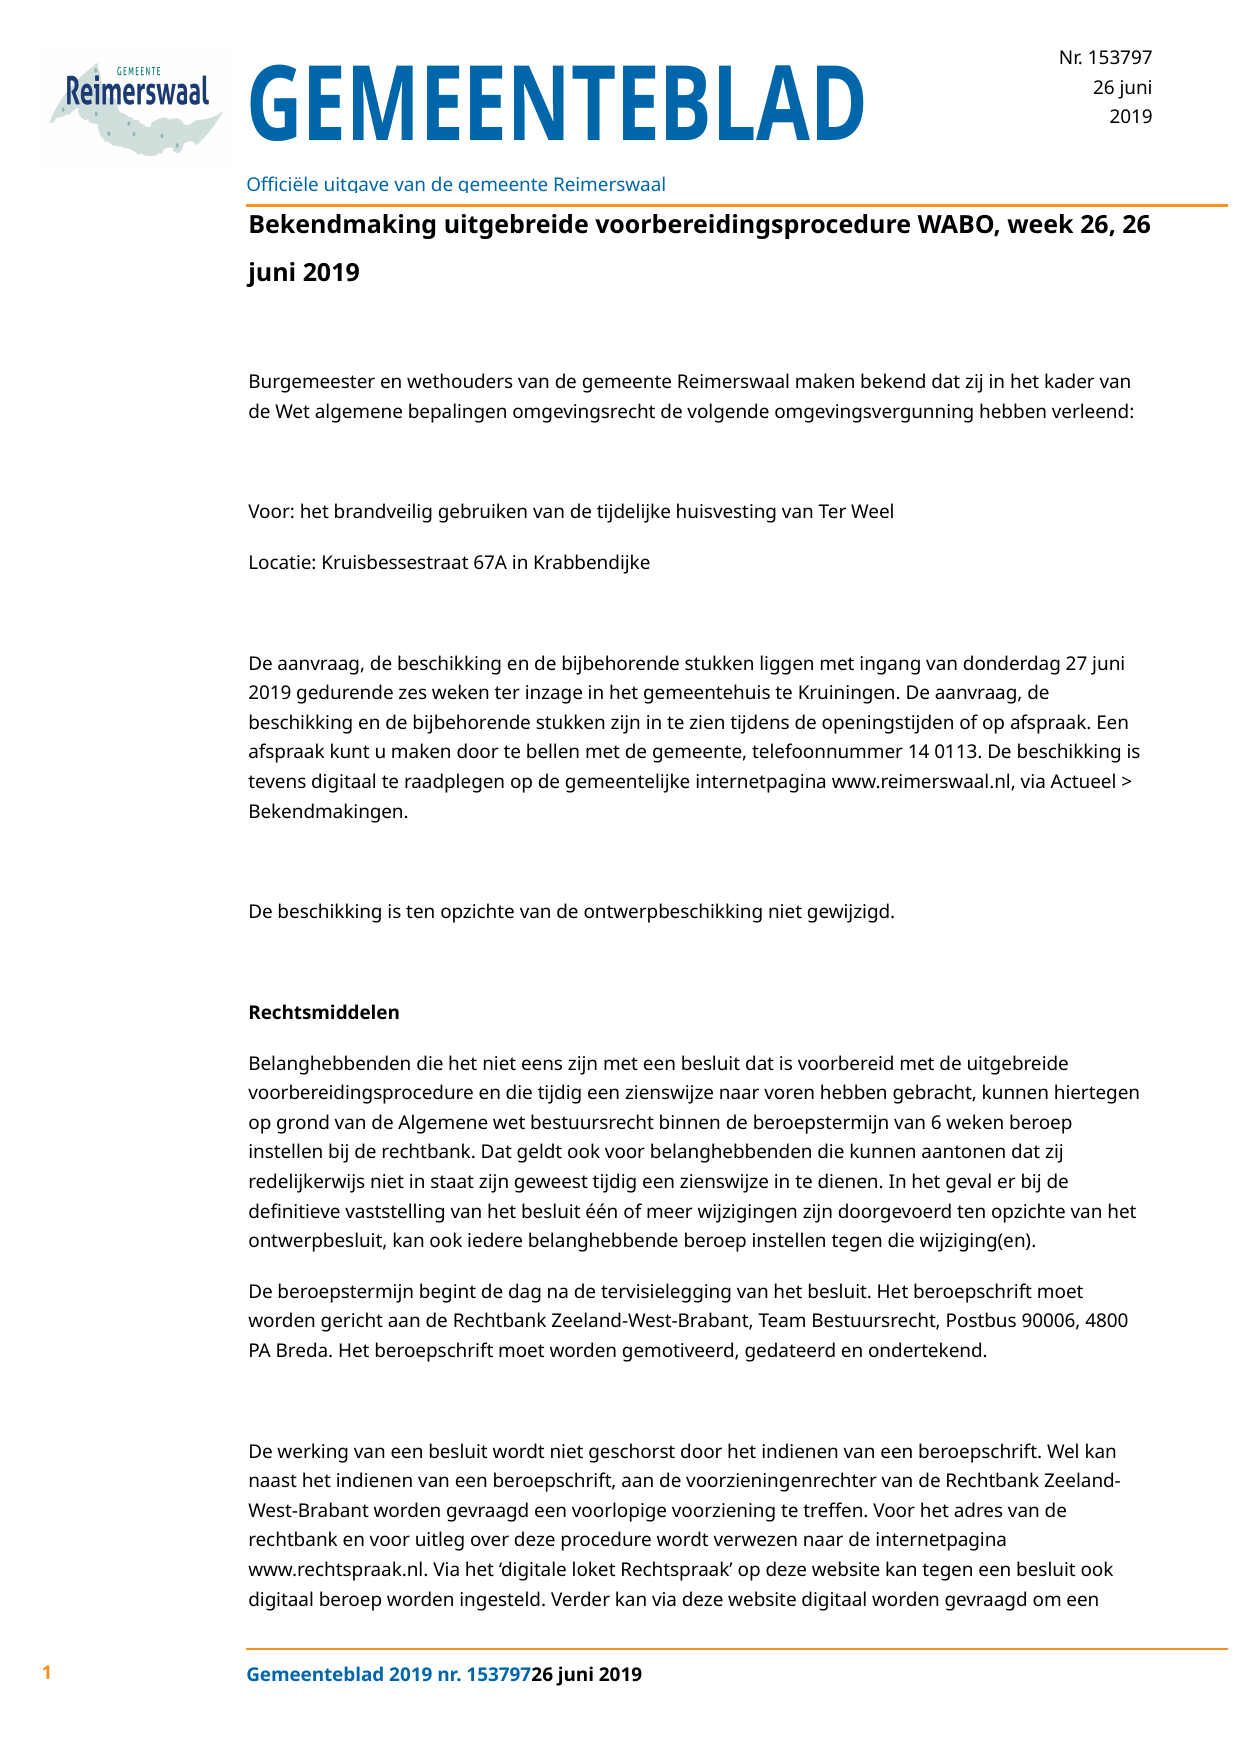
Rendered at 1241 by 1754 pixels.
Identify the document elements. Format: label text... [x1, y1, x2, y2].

text De beschikking is ten opzichte van de ontwerpbeschikking niet gewijzigd. [248, 899, 1152, 924]
text Belanghebbenden die het niet eens zijn met een besluit dat is voorbereid met de uitgebreide voorbereidingsprocedure en die tijdig een zienswijze naar voren hebben gebracht, kunnen hiertegen op grond van de Algemene wet bestuursrecht binnen de beroepstermijn van 6 weken beroep instellen bij de rechtbank. Dat geldt ook voor belanghebbenden die kunnen aantonen dat zij redelijkerwijs niet in staat zijn geweest tijdig een zienswijze in te dienen. In het geval er bij de definitieve vaststelling van het besluit één of meer wijzigingen zijn doorgevoerd ten opzichte van het ontwerpbesluit, kan ook iedere belanghebbende beroep instellen tegen die wijziging(en). [248, 1050, 1152, 1253]
picture [41, 47, 231, 172]
text Locatie: Kruisbessestraat 67A in Krabbendijke [248, 549, 1152, 575]
text Voor: het brandveilig gebruiken van de tijdelijke huisvesting van Ter Weel [248, 499, 1152, 524]
text De aanvraag, de beschikking en de bijbehorende stukken liggen met ingang van donderdag 27 juni 2019 gedurende zes weken ter inzage in het gemeentehuis te Kruiningen. De aanvraag, de beschikking en de bijbehorende stukken zijn in te zien tijdens de openingstijden of op afspraak. Een afspraak kunt u maken door te bellen met de gemeente, telefoonnummer 14 0113. De beschikking is tevens digitaal te raadplegen op de gemeentelijke internetpagina www.reimerswaal.nl, via Actueel > Bekendmakingen. [248, 650, 1152, 824]
text De werking van een besluit wordt niet geschorst door het indienen van een beroepschrift. Wel kan naast het indienen van een beroepschrift, aan de voorzieningenrechter van de Rechtbank Zeeland-West-Brabant worden gevraagd een voorlopige voorziening te treffen. Voor het adres van de rechtbank en voor uitleg over deze procedure wordt verwezen naar de internetpagina www.rechtspraak.nl. Via het ‘digitale loket Rechtspraak’ op deze website kan tegen een besluit ook digitaal beroep worden ingesteld. Verder kan via deze website digitaal worden gevraagd om een [248, 1438, 1152, 1612]
text Rechtsmiddelen [248, 999, 1152, 1025]
text Burgemeester en wethouders van de gemeente Reimerswaal maken bekend dat zij in het kader van de Wet algemene bepalingen omgevingsrecht de volgende omgevingsvergunning hebben verleend: [248, 368, 1152, 424]
text Bekendmaking uitgebreide voorbereidingsprocedure WABO, week 26, 26 juni 2019 [248, 207, 1152, 288]
text De beroepstermijn begint de dag na de tervisielegging van het besluit. Het beroepschrift moet worden gericht aan de Rechtbank Zeeland-West-Brabant, Team Bestuursrecht, Postbus 90006, 4800 PA Breda. Het beroepschrift moet worden gemotiveerd, gedateerd en ondertekend. [248, 1278, 1152, 1363]
